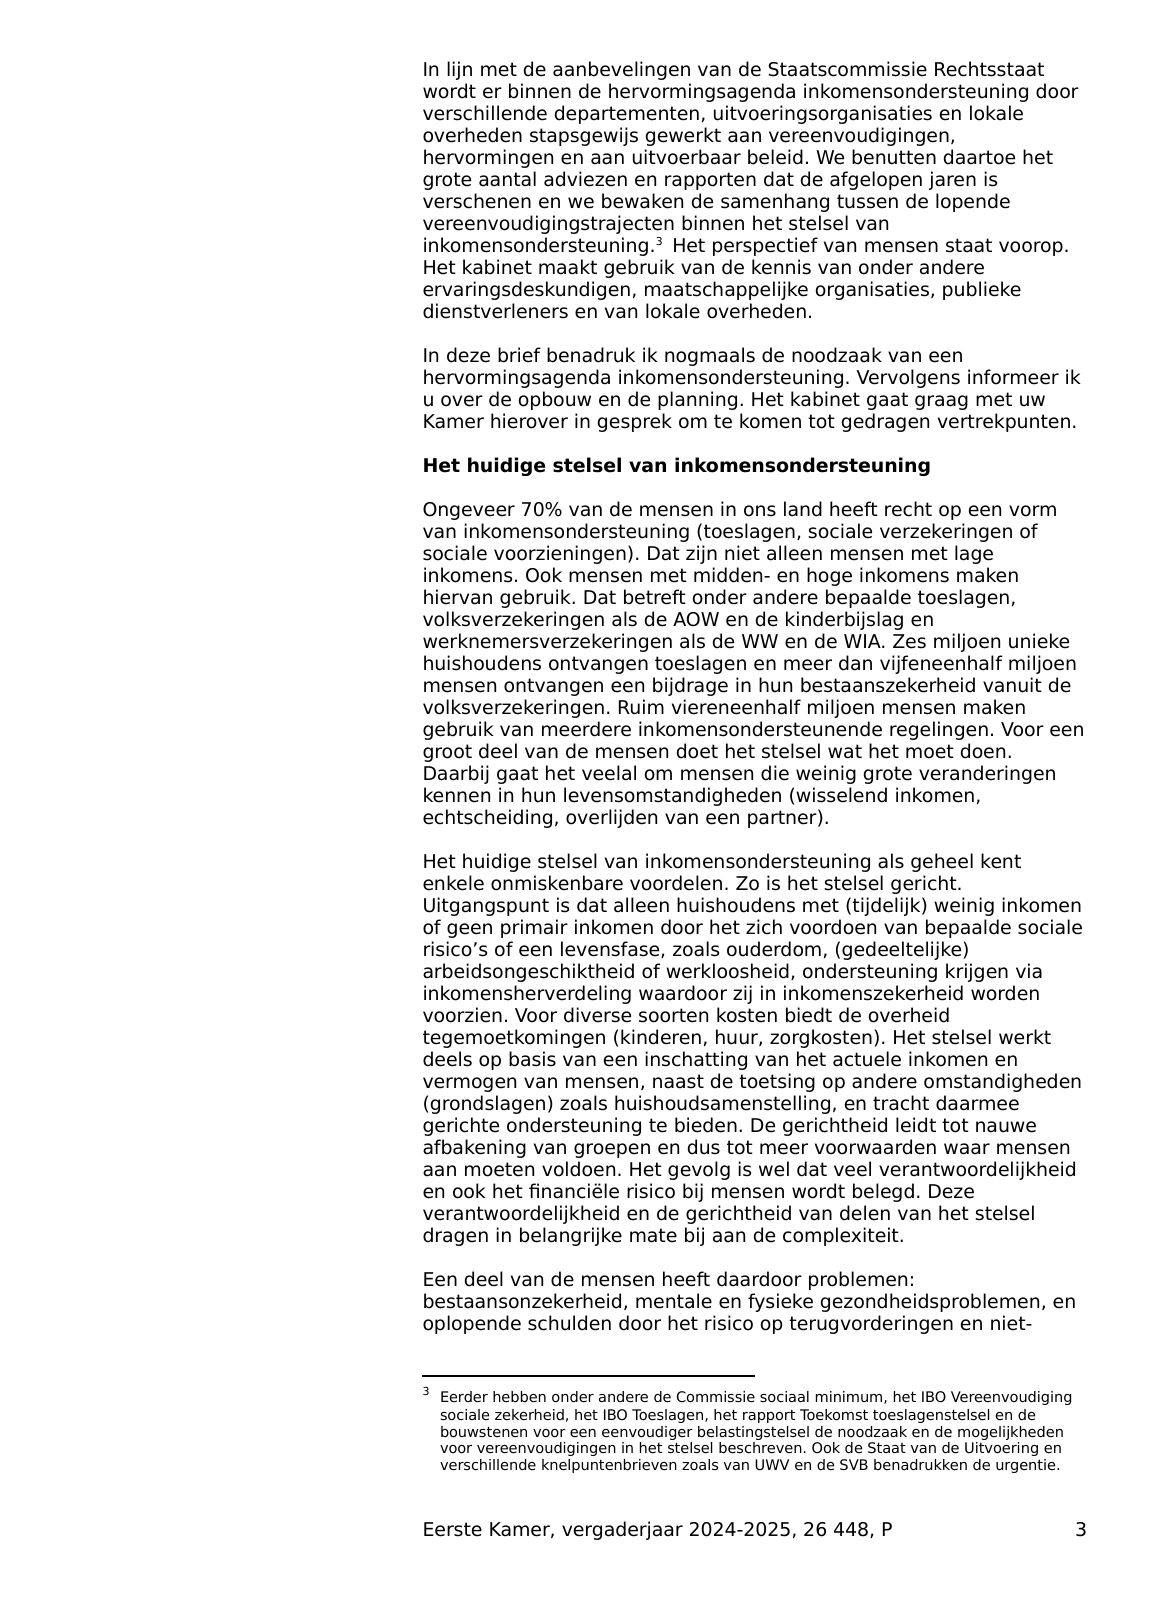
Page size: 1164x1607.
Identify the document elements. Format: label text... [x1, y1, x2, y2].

text Eerder hebben onder andere de Commissie sociaal minimum, het IBO Vereenvoudiging sociale zekerheid, het IBO Toeslagen, het rapport Toekomst toeslagenstelsel en de bouwstenen voor een eenvoudiger belastingstelsel de noodzaak en de mogelijkheden voor vereenvoudigingen in het stelsel beschreven. Ook de Staat van de Uitvoering en verschillende knelpuntenbrieven zoals van UWV en de SVB benadrukken de urgentie. [422, 1385, 1087, 1474]
text In lijn met de aanbevelingen van de Staatscommissie Rechtsstaat wordt er binnen de hervormingsagenda inkomensondersteuning door verschillende departementen, uitvoeringsorganisaties en lokale overheden stapsgewijs gewerkt aan vereenvoudigingen, hervormingen en aan uitvoerbaar beleid. We benutten daartoe het grote aantal adviezen en rapporten dat de afgelopen jaren is verschenen en we bewaken de samenhang tussen de lopende vereenvoudigingstrajecten binnen het stelsel van inkomensondersteuning. Het perspectief van mensen staat voorop. Het kabinet maakt gebruik van de kennis van onder andere ervaringsdeskundigen, maatschappelijke organisaties, publieke dienstverleners en van lokale overheden. [422, 59, 1087, 323]
text Het huidige stelsel van inkomensondersteuning als geheel kent enkele onmiskenbare voordelen. Zo is het stelsel gericht. Uitgangspunt is dat alleen huishoudens met (tijdelijk) weinig inkomen of geen primair inkomen door het zich voordoen van bepaalde sociale risico’s of een levensfase, zoals ouderdom, (gedeeltelijke) arbeidsongeschiktheid of werkloosheid, ondersteuning krijgen via inkomensherverdeling waardoor zij in inkomenszekerheid worden voorzien. Voor diverse soorten kosten biedt de overheid tegemoetkomingen (kinderen, huur, zorgkosten). Het stelsel werkt deels op basis van een inschatting van het actuele inkomen en vermogen van mensen, naast de toetsing op andere omstandigheden (grondslagen) zoals huishoudsamenstelling, en tracht daarmee gerichte ondersteuning te bieden. De gerichtheid leidt tot nauwe afbakening van groepen en dus tot meer voorwaarden waar mensen aan moeten voldoen. Het gevolg is wel dat veel verantwoordelijkheid en ook het financiële risico bij mensen wordt belegd. Deze verantwoordelijkheid en de gerichtheid van delen van het stelsel dragen in belangrijke mate bij aan de complexiteit. [422, 851, 1087, 1247]
text Een deel van de mensen heeft daardoor problemen: bestaansonzekerheid, mentale en fysieke gezondheidsproblemen, en oplopende schulden door het risico op terugvorderingen en niet- [422, 1269, 1087, 1335]
subtitle Het huidige stelsel van inkomensondersteuning [422, 455, 1087, 477]
text In deze brief benadruk ik nogmaals de noodzaak van een hervormingsagenda inkomensondersteuning. Vervolgens informeer ik u over de opbouw en de planning. Het kabinet gaat graag met uw Kamer hierover in gesprek om te komen tot gedragen vertrekpunten. [422, 345, 1087, 433]
text Ongeveer 70% van de mensen in ons land heeft recht op een vorm van inkomensondersteuning (toeslagen, sociale verzekeringen of sociale voorzieningen). Dat zijn niet alleen mensen met lage inkomens. Ook mensen met midden- en hoge inkomens maken hiervan gebruik. Dat betreft onder andere bepaalde toeslagen, volksverzekeringen als de AOW en de kinderbijslag en werknemersverzekeringen als de WW en de WIA. Zes miljoen unieke huishoudens ontvangen toeslagen en meer dan vijfeneenhalf miljoen mensen ontvangen een bijdrage in hun bestaanszekerheid vanuit de volksverzekeringen. Ruim viereneenhalf miljoen mensen maken gebruik van meerdere inkomensondersteunende regelingen. Voor een groot deel van de mensen doet het stelsel wat het moet doen. Daarbij gaat het veelal om mensen die weinig grote veranderingen kennen in hun levensomstandigheden (wisselend inkomen, echtscheiding, overlijden van een partner). [422, 499, 1087, 829]
